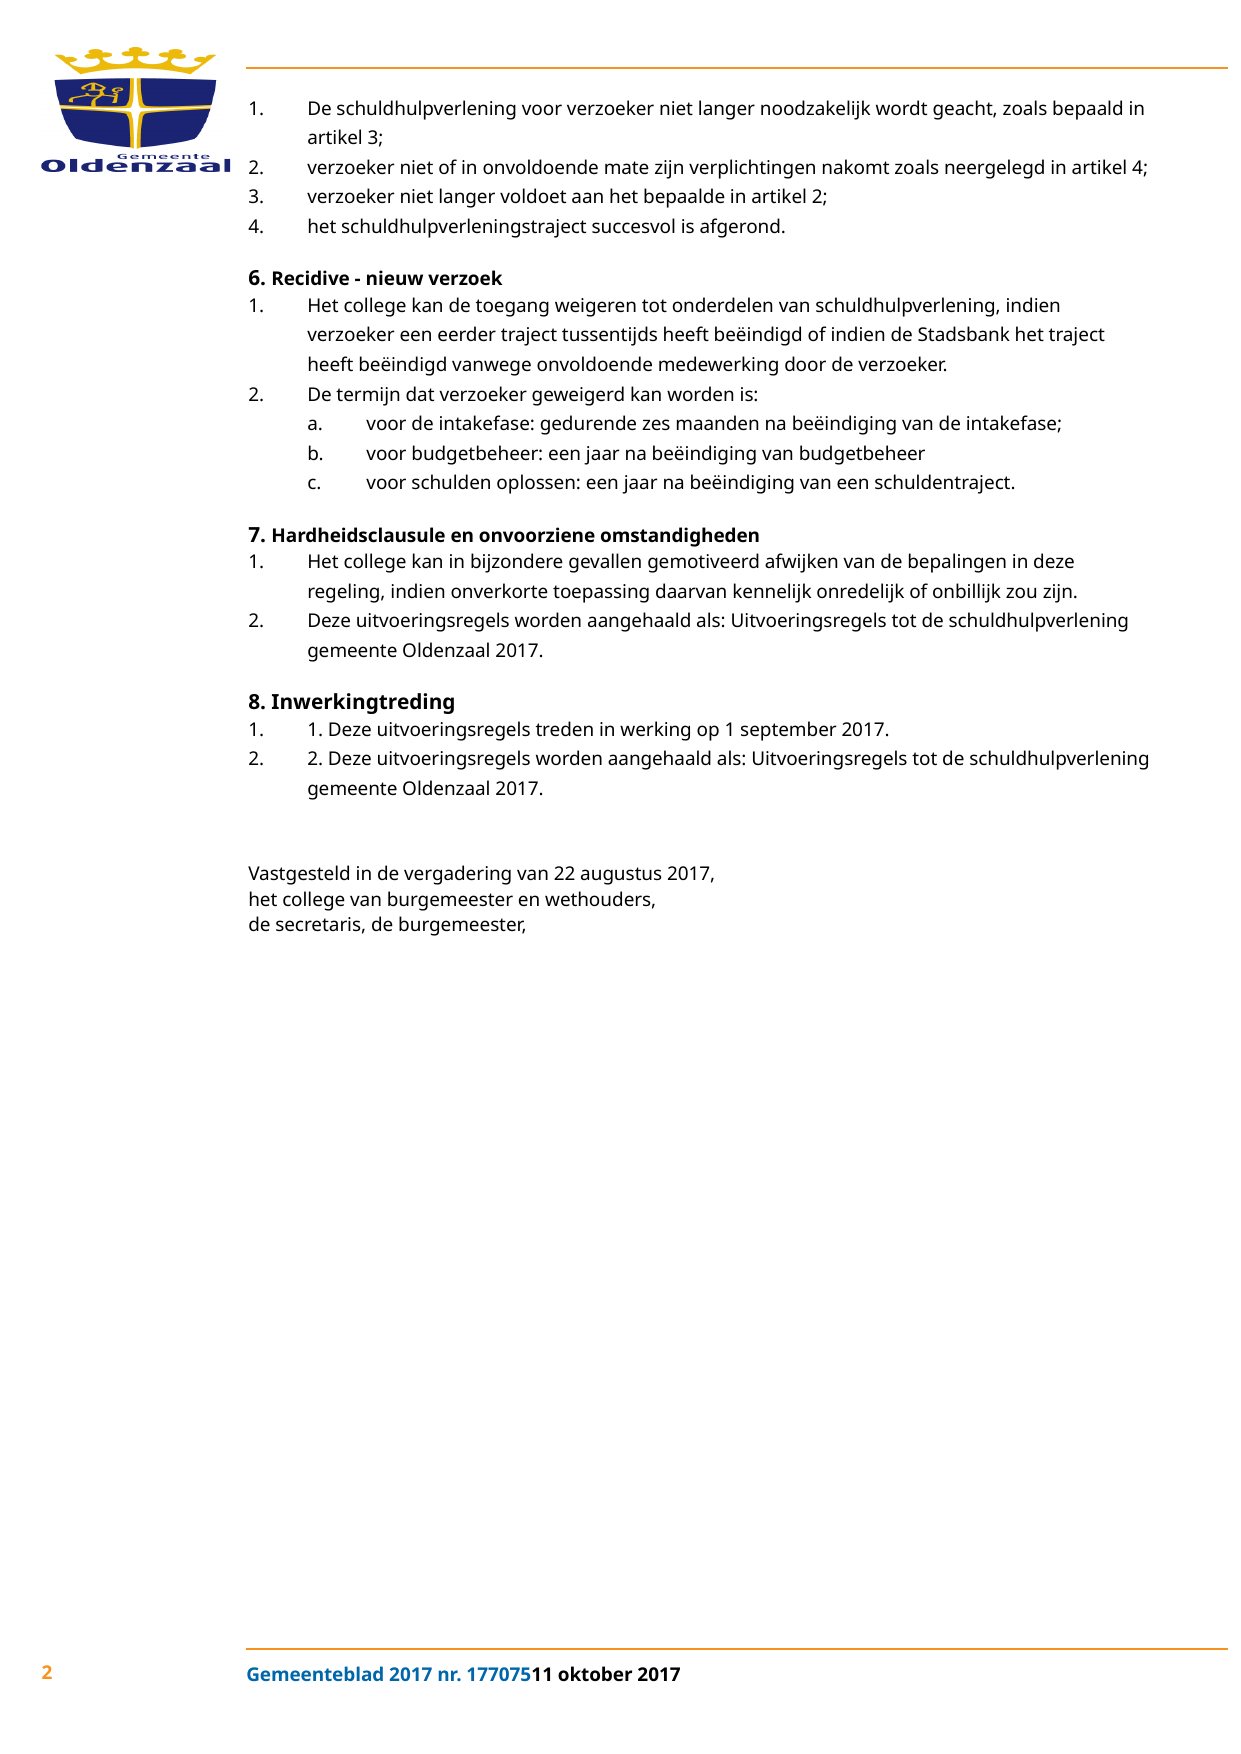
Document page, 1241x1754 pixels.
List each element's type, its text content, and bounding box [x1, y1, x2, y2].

list Deze uitvoeringsregels worden aangehaald als: Uitvoeringsregels tot de schuldhulpverlening gemeente Oldenzaal 2017. [248, 607, 1152, 663]
text 7. Hardheidsclausule en onvoorziene omstandigheden [248, 520, 1152, 548]
list 1. Deze uitvoeringsregels treden in werking op 1 september 2017. [248, 716, 1152, 742]
list De schuldhulpverlening voor verzoeker niet langer noodzakelijk wordt geacht, zoals bepaald in artikel 3; [248, 95, 1152, 150]
text het college van burgemeester en wethouders, [248, 886, 1152, 911]
list Het college kan de toegang weigeren tot onderdelen van schuldhulpverlening, indien verzoeker een eerder traject tussentijds heeft beëindigd of indien de Stadsbank het traject heeft beëindigd vanwege onvoldoende medewerking door de verzoeker. [248, 292, 1152, 377]
list verzoeker niet langer voldoet aan het bepaalde in artikel 2; [248, 183, 1152, 209]
list voor de intakefase: gedurende zes maanden na beëindiging van de intakefase; [307, 410, 1152, 436]
text 8. Inwerkingtreding [248, 687, 1152, 716]
list voor schulden oplossen: een jaar na beëindiging van een schuldentraject. [307, 469, 1152, 495]
text de secretaris, de burgemeester, [248, 911, 1152, 937]
text 6. Recidive - nieuw verzoek [248, 263, 1152, 292]
picture [41, 47, 231, 172]
list verzoeker niet of in onvoldoende mate zijn verplichtingen nakomt zoals neergelegd in artikel 4; [248, 154, 1152, 180]
list voor budgetbeheer: een jaar na beëindiging van budgetbeheer [307, 440, 1152, 466]
list De termijn dat verzoeker geweigerd kan worden is: [248, 381, 1152, 406]
list Het college kan in bijzondere gevallen gemotiveerd afwijken van de bepalingen in deze regeling, indien onverkorte toepassing daarvan kennelijk onredelijk of onbillijk zou zijn. [248, 548, 1152, 604]
list het schuldhulpverleningstraject succesvol is afgerond. [248, 213, 1152, 239]
text Vastgesteld in de vergadering van 22 augustus 2017, [248, 860, 1152, 886]
list 2. Deze uitvoeringsregels worden aangehaald als: Uitvoeringsregels tot de schuldhulpverlening gemeente Oldenzaal 2017. [248, 746, 1152, 801]
